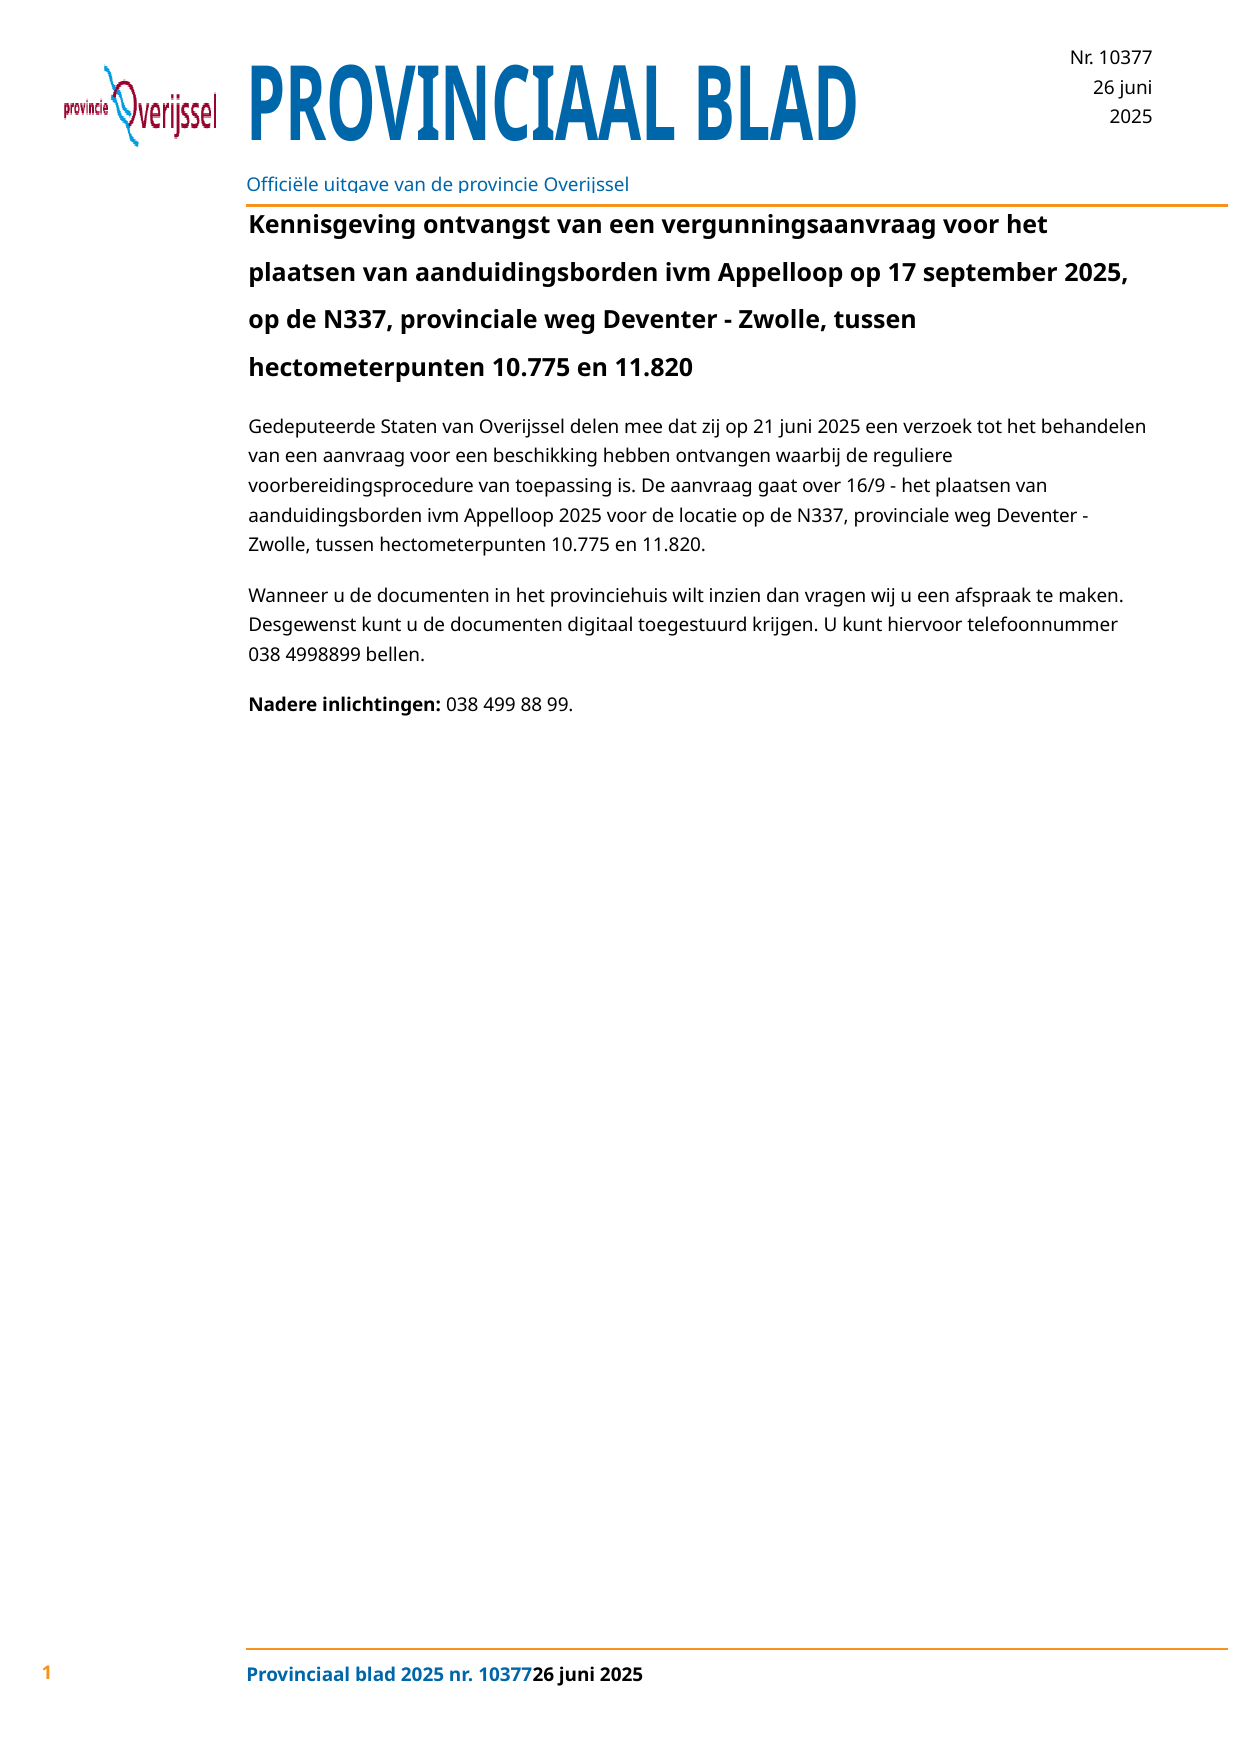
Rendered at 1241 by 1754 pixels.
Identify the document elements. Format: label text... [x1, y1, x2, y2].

text Wanneer u de documenten in het provinciehuis wilt inzien dan vragen wij u een afspraak te maken. Desgewenst kunt u de documenten digitaal toegestuurd krijgen. U kunt hiervoor telefoonnummer 038 4998899 bellen. [248, 582, 1152, 667]
picture [41, 47, 231, 172]
text Gedeputeerde Staten van Overijssel delen mee dat zij op 21 juni 2025 een verzoek tot het behandelen van een aanvraag voor een beschikking hebben ontvangen waarbij de reguliere voorbereidingsprocedure van toepassing is. De aanvraag gaat over 16/9 - het plaatsen van aanduidingsborden ivm Appelloop 2025 voor de locatie op de N337, provinciale weg Deventer - Zwolle, tussen hectometerpunten 10.775 en 11.820. [248, 413, 1152, 557]
text Nadere inlichtingen: 038 499 88 99. [248, 691, 1152, 717]
text Kennisgeving ontvangst van een vergunningsaanvraag voor het plaatsen van aanduidingsborden ivm Appelloop op 17 september 2025, op de N337, provinciale weg Deventer - Zwolle, tussen hectometerpunten 10.775 en 11.820 [248, 207, 1152, 384]
